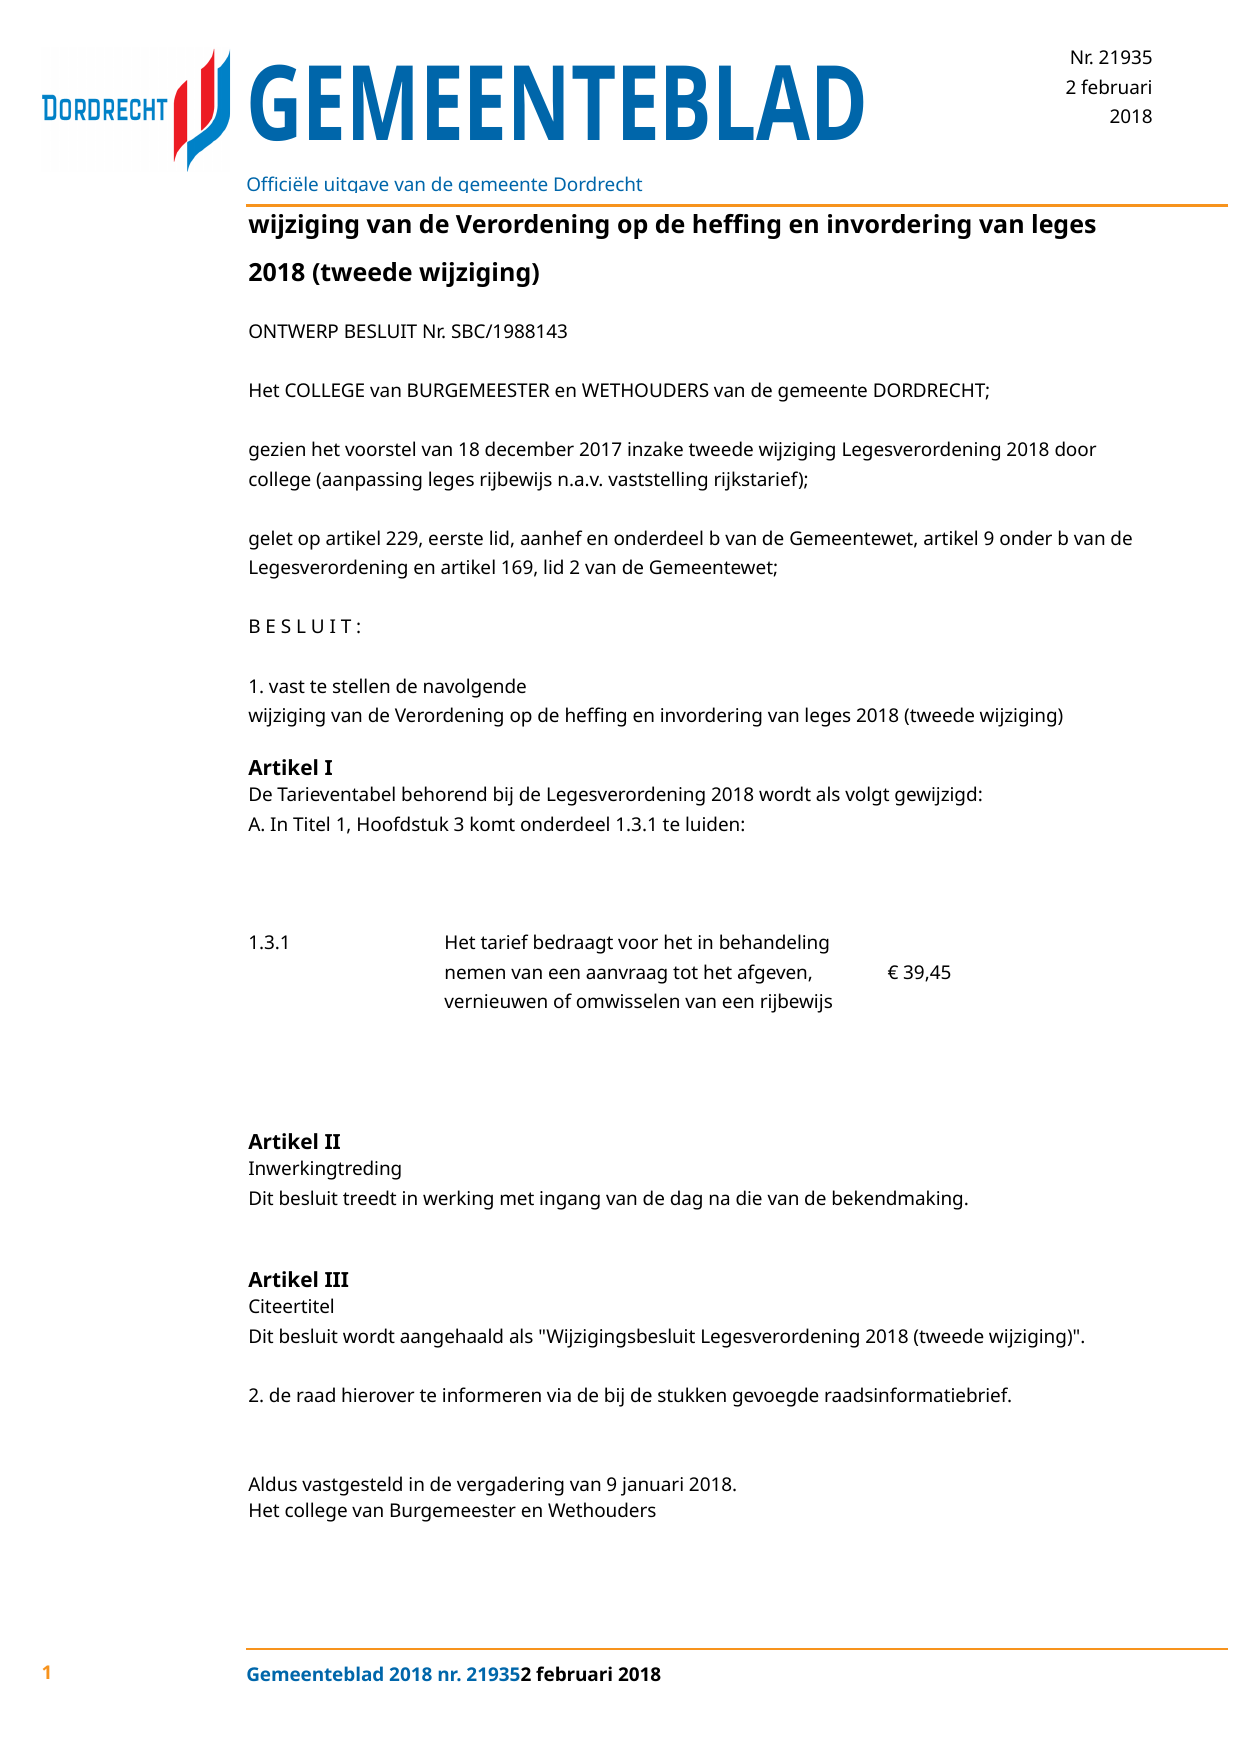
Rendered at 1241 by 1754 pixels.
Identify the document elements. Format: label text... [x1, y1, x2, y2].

picture [41, 47, 231, 172]
table_header Het tarief bedraagt voor het in behandeling nemen van een aanvraag tot het afgeven, vernieuwen of omwisselen van een rijbewijs [444, 929, 887, 1014]
text ONTWERP BESLUIT Nr. SBC/1988143 [248, 318, 1152, 344]
table_header € 39,45 [887, 929, 1152, 1014]
text gezien het voorstel van 18 december 2017 inzake tweede wijziging Legesverordening 2018 door college (aanpassing leges rijbewijs n.a.v. vaststelling rijkstarief); [248, 436, 1152, 492]
text A. In Titel 1, Hoofdstuk 3 komt onderdeel 1.3.1 te luiden: [248, 811, 1152, 837]
text Artikel II [248, 1127, 1152, 1156]
text wijziging van de Verordening op de heffing en invordering van leges 2018 (tweede wijziging) [248, 702, 1152, 728]
text Het college van Burgemeester en Wethouders [248, 1497, 1152, 1522]
text Dit besluit treedt in werking met ingang van de dag na die van de bekendmaking. [248, 1185, 1152, 1211]
text wijziging van de Verordening op de heffing en invordering van leges 2018 (tweede wijziging) [248, 207, 1152, 288]
text Aldus vastgesteld in de vergadering van 9 januari 2018. [248, 1471, 1152, 1497]
text 2. de raad hierover te informeren via de bij de stukken gevoegde raadsinformatiebrief. [248, 1382, 1152, 1408]
text Artikel III [248, 1265, 1152, 1293]
table_header 1.3.1 [248, 929, 444, 1014]
text Dit besluit wordt aangehaald als "Wijzigingsbesluit Legesverordening 2018 (tweede wijziging)". [248, 1323, 1152, 1349]
text Inwerkingtreding [248, 1156, 1152, 1181]
text gelet op artikel 229, eerste lid, aanhef en onderdeel b van de Gemeentewet, artikel 9 onder b van de Legesverordening en artikel 169, lid 2 van de Gemeentewet; [248, 525, 1152, 580]
text Citeertitel [248, 1293, 1152, 1319]
text 1. vast te stellen de navolgende [248, 673, 1152, 699]
text Artikel I [248, 753, 1152, 781]
text De Tarieventabel behorend bij de Legesverordening 2018 wordt als volgt gewijzigd: [248, 781, 1152, 807]
text Het COLLEGE van BURGEMEESTER en WETHOUDERS van de gemeente DORDRECHT; [248, 377, 1152, 403]
text B E S L U I T : [248, 614, 1152, 639]
